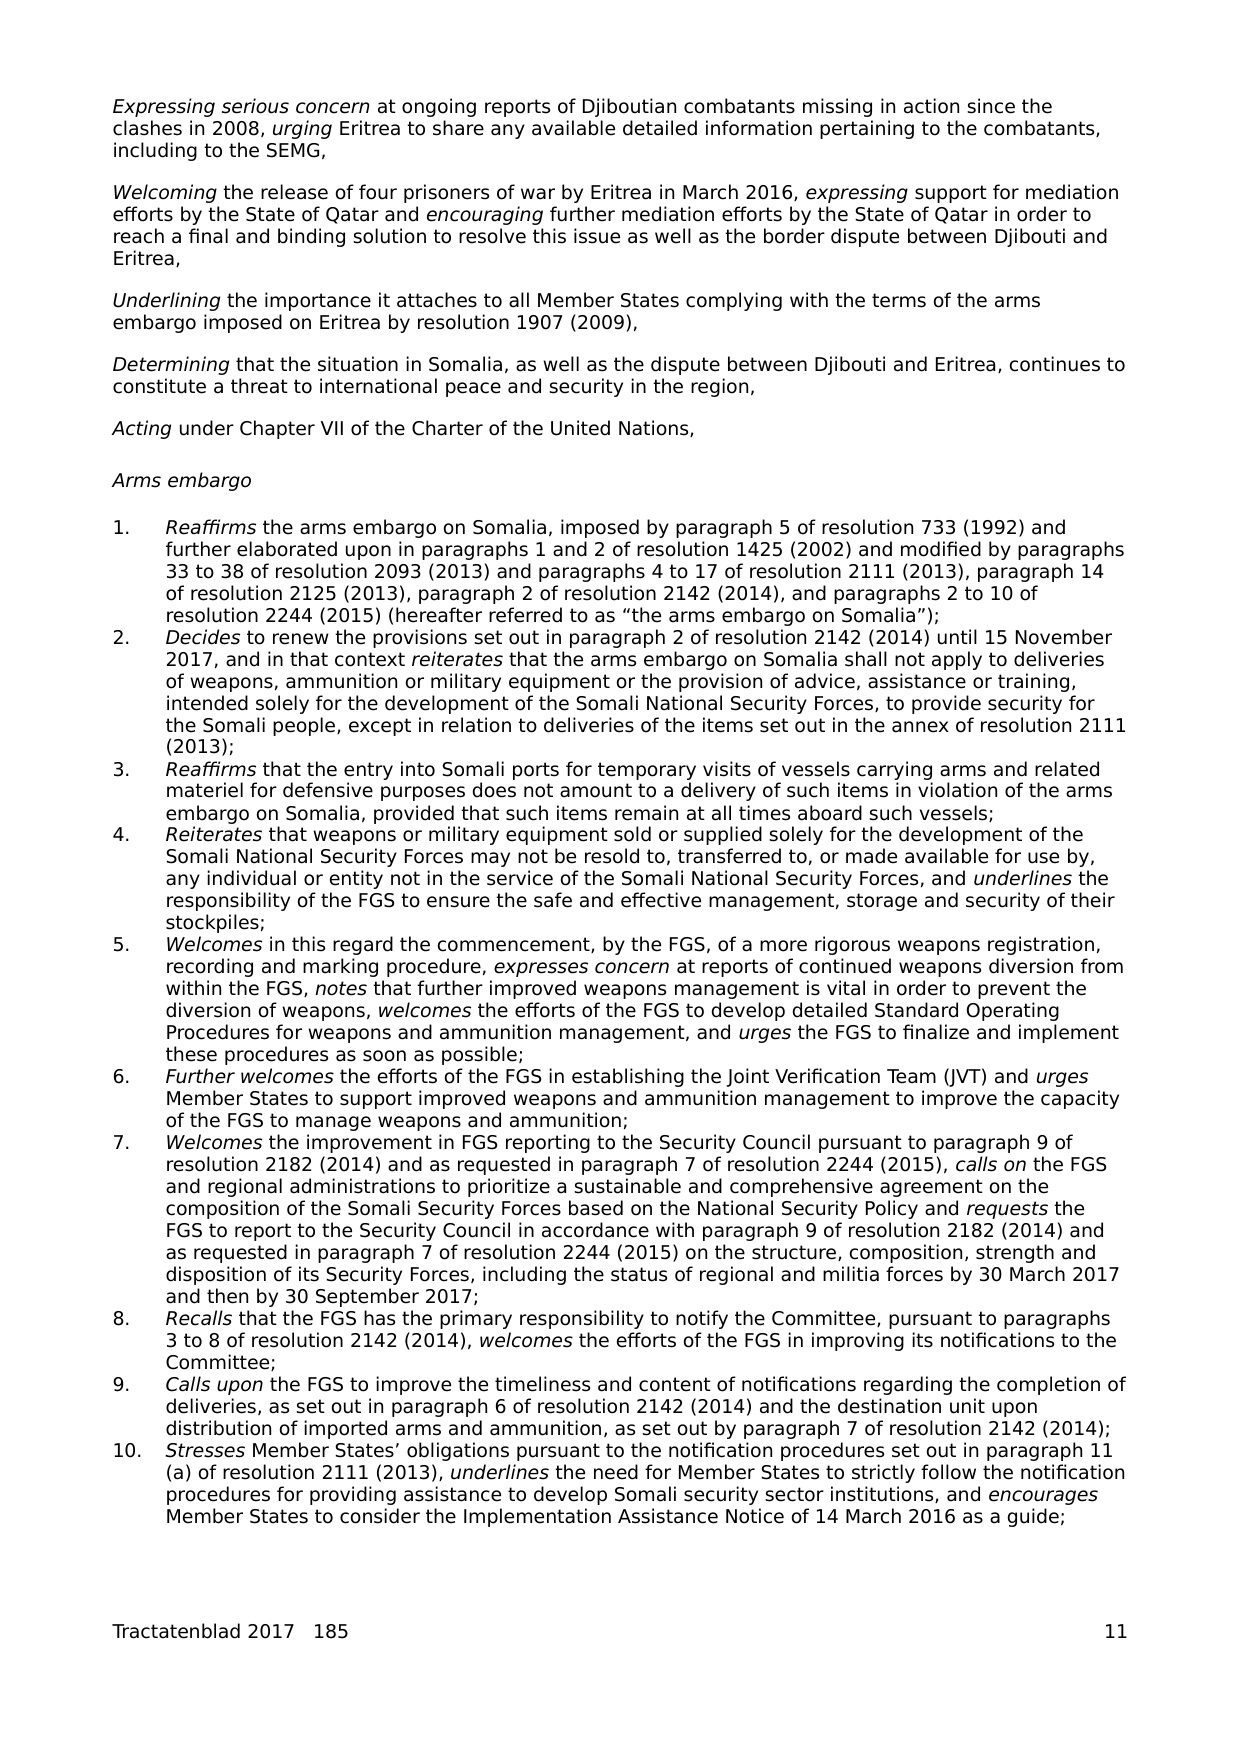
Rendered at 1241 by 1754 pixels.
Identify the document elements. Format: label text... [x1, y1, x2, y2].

text 7. Welcomes the improvement in FGS reporting to the Security Council pursuant to paragraph 9 of resolution 2182 (2014) and as requested in paragraph 7 of resolution 2244 (2015), calls on the FGS and regional administrations to prioritize a sustainable and comprehensive agreement on the composition of the Somali Security Forces based on the National Security Policy and requests the FGS to report to the Security Council in accordance with paragraph 9 of resolution 2182 (2014) and as requested in paragraph 7 of resolution 2244 (2015) on the structure, composition, strength and disposition of its Security Forces, including the status of regional and militia forces by 30 March 2017 and then by 30 September 2017; [112, 1132, 1128, 1308]
text Expressing serious concern at ongoing reports of Djiboutian combatants missing in action since the clashes in 2008, urging Eritrea to share any available detailed information pertaining to the combatants, including to the SEMG, [112, 96, 1128, 162]
text 2. Decides to renew the provisions set out in paragraph 2 of resolution 2142 (2014) until 15 November 2017, and in that context reiterates that the arms embargo on Somalia shall not apply to deliveries of weapons, ammunition or military equipment or the provision of advice, assistance or training, intended solely for the development of the Somali National Security Forces, to provide security for the Somali people, except in relation to deliveries of the items set out in the annex of resolution 2111 (2013); [112, 627, 1128, 758]
text 6. Further welcomes the efforts of the FGS in establishing the Joint Verification Team (JVT) and urges Member States to support improved weapons and ammunition management to improve the capacity of the FGS to manage weapons and ammunition; [112, 1066, 1128, 1132]
text 8. Recalls that the FGS has the primary responsibility to notify the Committee, pursuant to paragraphs 3 to 8 of resolution 2142 (2014), welcomes the efforts of the FGS in improving its notifications to the Committee; [112, 1308, 1128, 1374]
text Welcoming the release of four prisoners of war by Eritrea in March 2016, expressing support for mediation efforts by the State of Qatar and encouraging further mediation efforts by the State of Qatar in order to reach a final and binding solution to resolve this issue as well as the border dispute between Djibouti and Eritrea, [112, 182, 1128, 270]
text 3. Reaffirms that the entry into Somali ports for temporary visits of vessels carrying arms and related materiel for defensive purposes does not amount to a delivery of such items in violation of the arms embargo on Somalia, provided that such items remain at all times aboard such vessels; [112, 758, 1128, 824]
text 10. Stresses Member States’ obligations pursuant to the notification procedures set out in paragraph 11 (a) of resolution 2111 (2013), underlines the need for Member States to strictly follow the notification procedures for providing assistance to develop Somali security sector institutions, and encourages Member States to consider the Implementation Assistance Notice of 14 March 2016 as a guide; [112, 1440, 1128, 1528]
text Underlining the importance it attaches to all Member States complying with the terms of the arms embargo imposed on Eritrea by resolution 1907 (2009), [112, 290, 1128, 334]
text Determining that the situation in Somalia, as well as the dispute between Djibouti and Eritrea, continues to constitute a threat to international peace and security in the region, [112, 354, 1128, 398]
text 1. Reaffirms the arms embargo on Somalia, imposed by paragraph 5 of resolution 733 (1992) and further elaborated upon in paragraphs 1 and 2 of resolution 1425 (2002) and modified by paragraphs 33 to 38 of resolution 2093 (2013) and paragraphs 4 to 17 of resolution 2111 (2013), paragraph 14 of resolution 2125 (2013), paragraph 2 of resolution 2142 (2014), and paragraphs 2 to 10 of resolution 2244 (2015) (hereafter referred to as “the arms embargo on Somalia”); [112, 517, 1128, 627]
subtitle Arms embargo [112, 470, 1128, 492]
text 9. Calls upon the FGS to improve the timeliness and content of notifications regarding the completion of deliveries, as set out in paragraph 6 of resolution 2142 (2014) and the destination unit upon distribution of imported arms and ammunition, as set out by paragraph 7 of resolution 2142 (2014); [112, 1374, 1128, 1440]
text 5. Welcomes in this regard the commencement, by the FGS, of a more rigorous weapons registration, recording and marking procedure, expresses concern at reports of continued weapons diversion from within the FGS, notes that further improved weapons management is vital in order to prevent the diversion of weapons, welcomes the efforts of the FGS to develop detailed Standard Operating Procedures for weapons and ammunition management, and urges the FGS to finalize and implement these procedures as soon as possible; [112, 934, 1128, 1066]
text 4. Reiterates that weapons or military equipment sold or supplied solely for the development of the Somali National Security Forces may not be resold to, transferred to, or made available for use by, any individual or entity not in the service of the Somali National Security Forces, and underlines the responsibility of the FGS to ensure the safe and effective management, storage and security of their stockpiles; [112, 824, 1128, 934]
text Acting under Chapter VII of the Charter of the United Nations, [112, 418, 1128, 440]
